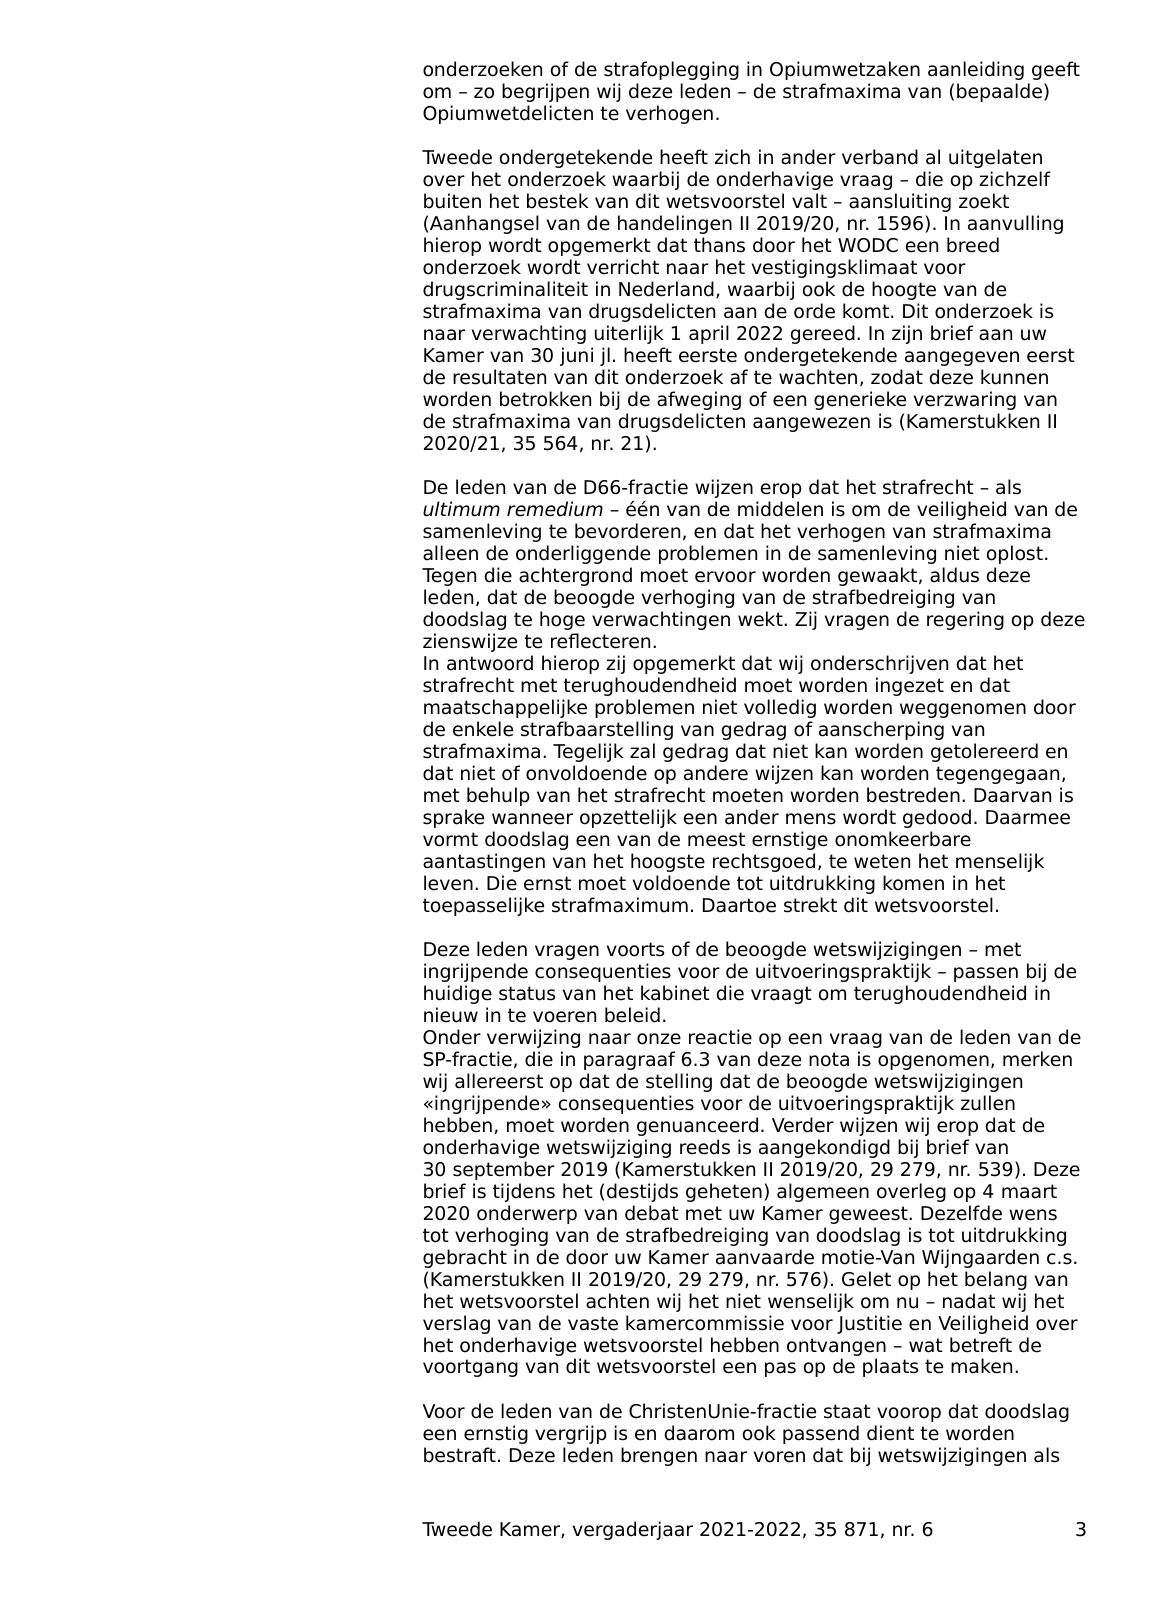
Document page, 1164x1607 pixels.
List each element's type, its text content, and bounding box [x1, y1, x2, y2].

text De leden van de D66-fractie wijzen erop dat het strafrecht – als ultimum remedium – één van de middelen is om de veiligheid van de samenleving te bevorderen, en dat het verhogen van strafmaxima alleen de onderliggende problemen in de samenleving niet oplost. Tegen die achtergrond moet ervoor worden gewaakt, aldus deze leden, dat de beoogde verhoging van de strafbedreiging van doodslag te hoge verwachtingen wekt. Zij vragen de regering op deze zienswijze te reflecteren. [422, 477, 1087, 653]
text In antwoord hierop zij opgemerkt dat wij onderschrijven dat het strafrecht met terughoudendheid moet worden ingezet en dat maatschappelijke problemen niet volledig worden weggenomen door de enkele strafbaarstelling van gedrag of aanscherping van strafmaxima. Tegelijk zal gedrag dat niet kan worden getolereerd en dat niet of onvoldoende op andere wijzen kan worden tegengegaan, met behulp van het strafrecht moeten worden bestreden. Daarvan is sprake wanneer opzettelijk een ander mens wordt gedood. Daarmee vormt doodslag een van de meest ernstige onomkeerbare aantastingen van het hoogste rechtsgoed, te weten het menselijk leven. Die ernst moet voldoende tot uitdrukking komen in het toepasselijke strafmaximum. Daartoe strekt dit wetsvoorstel. [422, 653, 1087, 917]
text Deze leden vragen voorts of de beoogde wetswijzigingen – met ingrijpende consequenties voor de uitvoeringspraktijk – passen bij de huidige status van het kabinet die vraagt om terughoudendheid in nieuw in te voeren beleid. [422, 939, 1087, 1027]
text onderzoeken of de strafoplegging in Opiumwetzaken aanleiding geeft om – zo begrijpen wij deze leden – de strafmaxima van (bepaalde) Opiumwetdelicten te verhogen. [422, 59, 1087, 125]
text Onder verwijzing naar onze reactie op een vraag van de leden van de SP-fractie, die in paragraaf 6.3 van deze nota is opgenomen, merken wij allereerst op dat de stelling dat de beoogde wetswijzigingen «ingrijpende» consequenties voor de uitvoeringspraktijk zullen hebben, moet worden genuanceerd. Verder wijzen wij erop dat de onderhavige wetswijziging reeds is aangekondigd bij brief van 30 september 2019 (Kamerstukken II 2019/20, 29 279, nr. 539). Deze brief is tijdens het (destijds geheten) algemeen overleg op 4 maart 2020 onderwerp van debat met uw Kamer geweest. Dezelfde wens tot verhoging van de strafbedreiging van doodslag is tot uitdrukking gebracht in de door uw Kamer aanvaarde motie-Van Wijngaarden c.s. (Kamerstukken II 2019/20, 29 279, nr. 576). Gelet op het belang van het wetsvoorstel achten wij het niet wenselijk om nu – nadat wij het verslag van de vaste kamercommissie voor Justitie en Veiligheid over het onderhavige wetsvoorstel hebben ontvangen – wat betreft de voortgang van dit wetsvoorstel een pas op de plaats te maken. [422, 1027, 1087, 1378]
text Voor de leden van de ChristenUnie-fractie staat voorop dat doodslag een ernstig vergrijp is en daarom ook passend dient te worden bestraft. Deze leden brengen naar voren dat bij wetswijzigingen als [422, 1401, 1087, 1467]
text Tweede ondergetekende heeft zich in ander verband al uitgelaten over het onderzoek waarbij de onderhavige vraag – die op zichzelf buiten het bestek van dit wetsvoorstel valt – aansluiting zoekt (Aanhangsel van de handelingen II 2019/20, nr. 1596). In aanvulling hierop wordt opgemerkt dat thans door het WODC een breed onderzoek wordt verricht naar het vestigingsklimaat voor drugscriminaliteit in Nederland, waarbij ook de hoogte van de strafmaxima van drugsdelicten aan de orde komt. Dit onderzoek is naar verwachting uiterlijk 1 april 2022 gereed. In zijn brief aan uw Kamer van 30 juni jl. heeft eerste ondergetekende aangegeven eerst de resultaten van dit onderzoek af te wachten, zodat deze kunnen worden betrokken bij de afweging of een generieke verzwaring van de strafmaxima van drugsdelicten aangewezen is (Kamerstukken II 2020/21, 35 564, nr. 21). [422, 147, 1087, 455]
